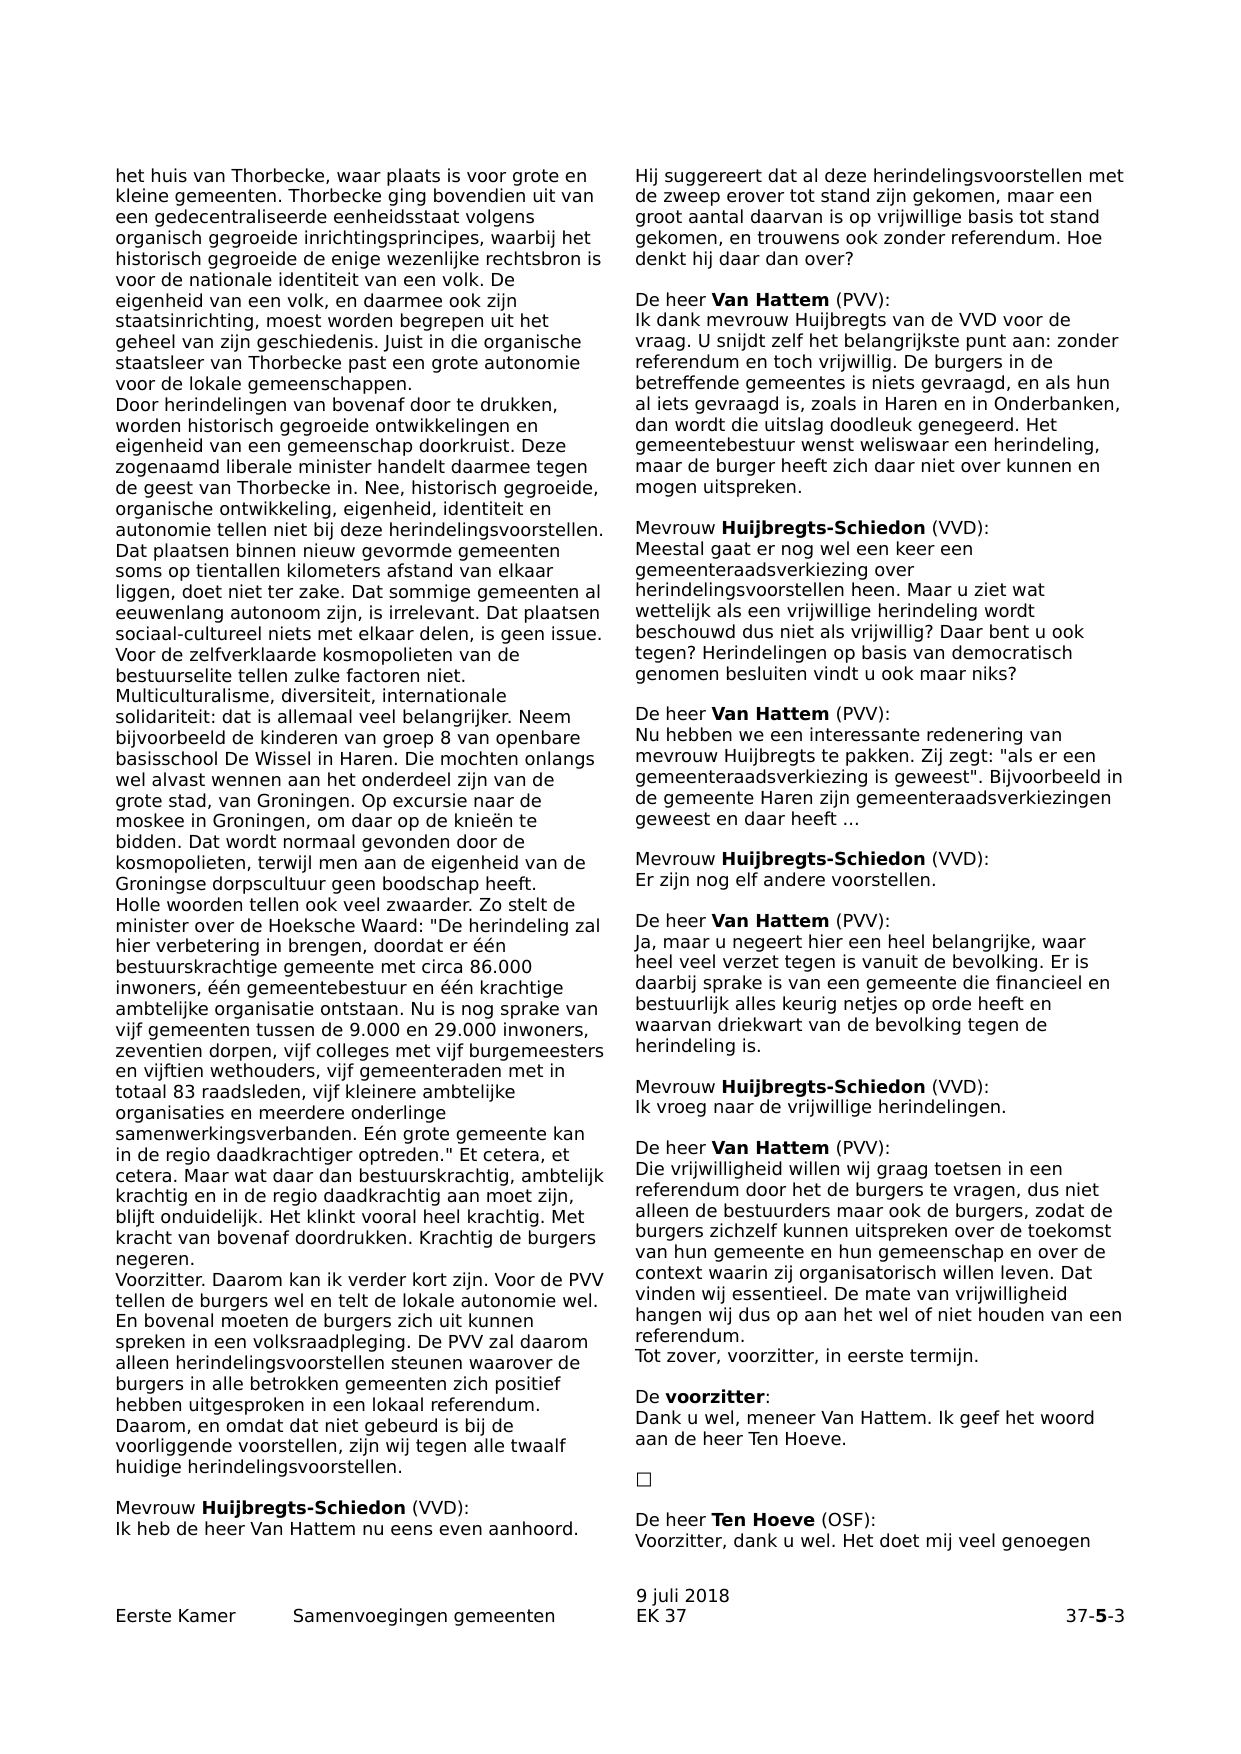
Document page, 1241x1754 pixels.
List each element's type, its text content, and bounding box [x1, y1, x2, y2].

text De heer Ten Hoeve (OSF): [635, 1510, 1125, 1531]
text Mevrouw Huijbregts-Schiedon (VVD): [635, 518, 1125, 538]
text Voorzitter, dank u wel. Het doet mij veel genoegen [635, 1531, 1125, 1552]
text Ik vroeg naar de vrijwillige herindelingen. [635, 1097, 1125, 1118]
text Er zijn nog elf andere voorstellen. [635, 870, 1125, 891]
text Nu hebben we een interessante redenering van mevrouw Huijbregts te pakken. Zij zegt: "als er een gemeenteraadsverkiezing is geweest". Bijvoorbeeld in de gemeente Haren zijn gemeenteraadsverkiezingen geweest en daar heeft ... [635, 725, 1125, 829]
text De heer Van Hattem (PVV): [635, 704, 1125, 725]
text Holle woorden tellen ook veel zwaarder. Zo stelt de minister over de Hoeksche Waard: "De herindeling zal hier verbetering in brengen, doordat er één bestuurskrachtige gemeente met circa 86.000 inwoners, één gemeentebestuur en één krachtige ambtelijke organisatie ontstaan. Nu is nog sprake van vijf gemeenten tussen de 9.000 en 29.000 inwoners, zeventien dorpen, vijf colleges met vijf burgemeesters en vijftien wethouders, vijf gemeenteraden met in totaal 83 raadsleden, vijf kleinere ambtelijke organisaties en meerdere onderlinge samenwerkingsverbanden. Eén grote gemeente kan in de regio daadkrachtiger optreden." Et cetera, et cetera. Maar wat daar dan bestuurskrachtig, ambtelijk krachtig en in de regio daadkrachtig aan moet zijn, blijft onduidelijk. Het klinkt vooral heel krachtig. Met kracht van bovenaf doordrukken. Krachtig de burgers negeren. [115, 894, 605, 1269]
text Mevrouw Huijbregts-Schiedon (VVD): [115, 1498, 605, 1518]
text De heer Van Hattem (PVV): [635, 1138, 1125, 1159]
text Hij suggereert dat al deze herindelingsvoorstellen met de zweep erover tot stand zijn gekomen, maar een groot aantal daarvan is op vrijwillige basis tot stand gekomen, en trouwens ook zonder referendum. Hoe denkt hij daar dan over? [635, 165, 1125, 269]
text Door herindelingen van bovenaf door te drukken, worden historisch gegroeide ontwikkelingen en eigenheid van een gemeenschap doorkruist. Deze zogenaamd liberale minister handelt daarmee tegen de geest van Thorbecke in. Nee, historisch gegroeide, organische ontwikkeling, eigenheid, identiteit en autonomie tellen niet bij deze herindelingsvoorstellen. Dat plaatsen binnen nieuw gevormde gemeenten soms op tientallen kilometers afstand van elkaar liggen, doet niet ter zake. Dat sommige gemeenten al eeuwenlang autonoom zijn, is irrelevant. Dat plaatsen sociaal-cultureel niets met elkaar delen, is geen issue. Voor de zelfverklaarde kosmopolieten van de bestuurselite tellen zulke factoren niet. Multiculturalisme, diversiteit, internationale solidariteit: dat is allemaal veel belangrijker. Neem bijvoorbeeld de kinderen van groep 8 van openbare basisschool De Wissel in Haren. Die mochten onlangs wel alvast wennen aan het onderdeel zijn van de grote stad, van Groningen. Op excursie naar de moskee in Groningen, om daar op de knieën te bidden. Dat wordt normaal gevonden door de kosmopolieten, terwijl men aan de eigenheid van de Groningse dorpscultuur geen boodschap heeft. [115, 394, 605, 894]
text Tot zover, voorzitter, in eerste termijn. [635, 1346, 1125, 1367]
text Dank u wel, meneer Van Hattem. Ik geef het woord aan de heer Ten Hoeve. [635, 1408, 1125, 1449]
text Die vrijwilligheid willen wij graag toetsen in een referendum door het de burgers te vragen, dus niet alleen de bestuurders maar ook de burgers, zodat de burgers zichzelf kunnen uitspreken over de toekomst van hun gemeente en hun gemeenschap en over de context waarin zij organisatorisch willen leven. Dat vinden wij essentieel. De mate van vrijwilligheid hangen wij dus op aan het wel of niet houden van een referendum. [635, 1159, 1125, 1346]
text De voorzitter: [635, 1387, 1125, 1408]
text Ik heb de heer Van Hattem nu eens even aanhoord. [115, 1518, 605, 1539]
text Ja, maar u negeert hier een heel belangrijke, waar heel veel verzet tegen is vanuit de bevolking. Er is daarbij sprake is van een gemeente die financieel en bestuurlijk alles keurig netjes op orde heeft en waarvan driekwart van de bevolking tegen de herindeling is. [635, 931, 1125, 1056]
text Voorzitter. Daarom kan ik verder kort zijn. Voor de PVV tellen de burgers wel en telt de lokale autonomie wel. En bovenal moeten de burgers zich uit kunnen spreken in een volksraadpleging. De PVV zal daarom alleen herindelingsvoorstellen steunen waarover de burgers in alle betrokken gemeenten zich positief hebben uitgesproken in een lokaal referendum. Daarom, en omdat dat niet gebeurd is bij de voorliggende voorstellen, zijn wij tegen alle twaalf huidige herindelingsvoorstellen. [115, 1269, 605, 1478]
text ⬜ [635, 1469, 1125, 1490]
text Meestal gaat er nog wel een keer een gemeenteraadsverkiezing over herindelingsvoorstellen heen. Maar u ziet wat wettelijk als een vrijwillige herindeling wordt beschouwd dus niet als vrijwillig? Daar bent u ook tegen? Herindelingen op basis van democratisch genomen besluiten vindt u ook maar niks? [635, 538, 1125, 684]
text De heer Van Hattem (PVV): [635, 289, 1125, 310]
text Mevrouw Huijbregts-Schiedon (VVD): [635, 849, 1125, 870]
text De heer Van Hattem (PVV): [635, 911, 1125, 931]
text Mevrouw Huijbregts-Schiedon (VVD): [635, 1076, 1125, 1097]
text het huis van Thorbecke, waar plaats is voor grote en kleine gemeenten. Thorbecke ging bovendien uit van een gedecentraliseerde eenheidsstaat volgens organisch gegroeide inrichtingsprincipes, waarbij het historisch gegroeide de enige wezenlijke rechtsbron is voor de nationale identiteit van een volk. De eigenheid van een volk, en daarmee ook zijn staatsinrichting, moest worden begrepen uit het geheel van zijn geschiedenis. Juist in die organische staatsleer van Thorbecke past een grote autonomie voor de lokale gemeenschappen. [115, 165, 605, 394]
text Ik dank mevrouw Huijbregts van de VVD voor de vraag. U snijdt zelf het belangrijkste punt aan: zonder referendum en toch vrijwillig. De burgers in de betreffende gemeentes is niets gevraagd, en als hun al iets gevraagd is, zoals in Haren en in Onderbanken, dan wordt die uitslag doodleuk genegeerd. Het gemeentebestuur wenst weliswaar een herindeling, maar de burger heeft zich daar niet over kunnen en mogen uitspreken. [635, 310, 1125, 498]
